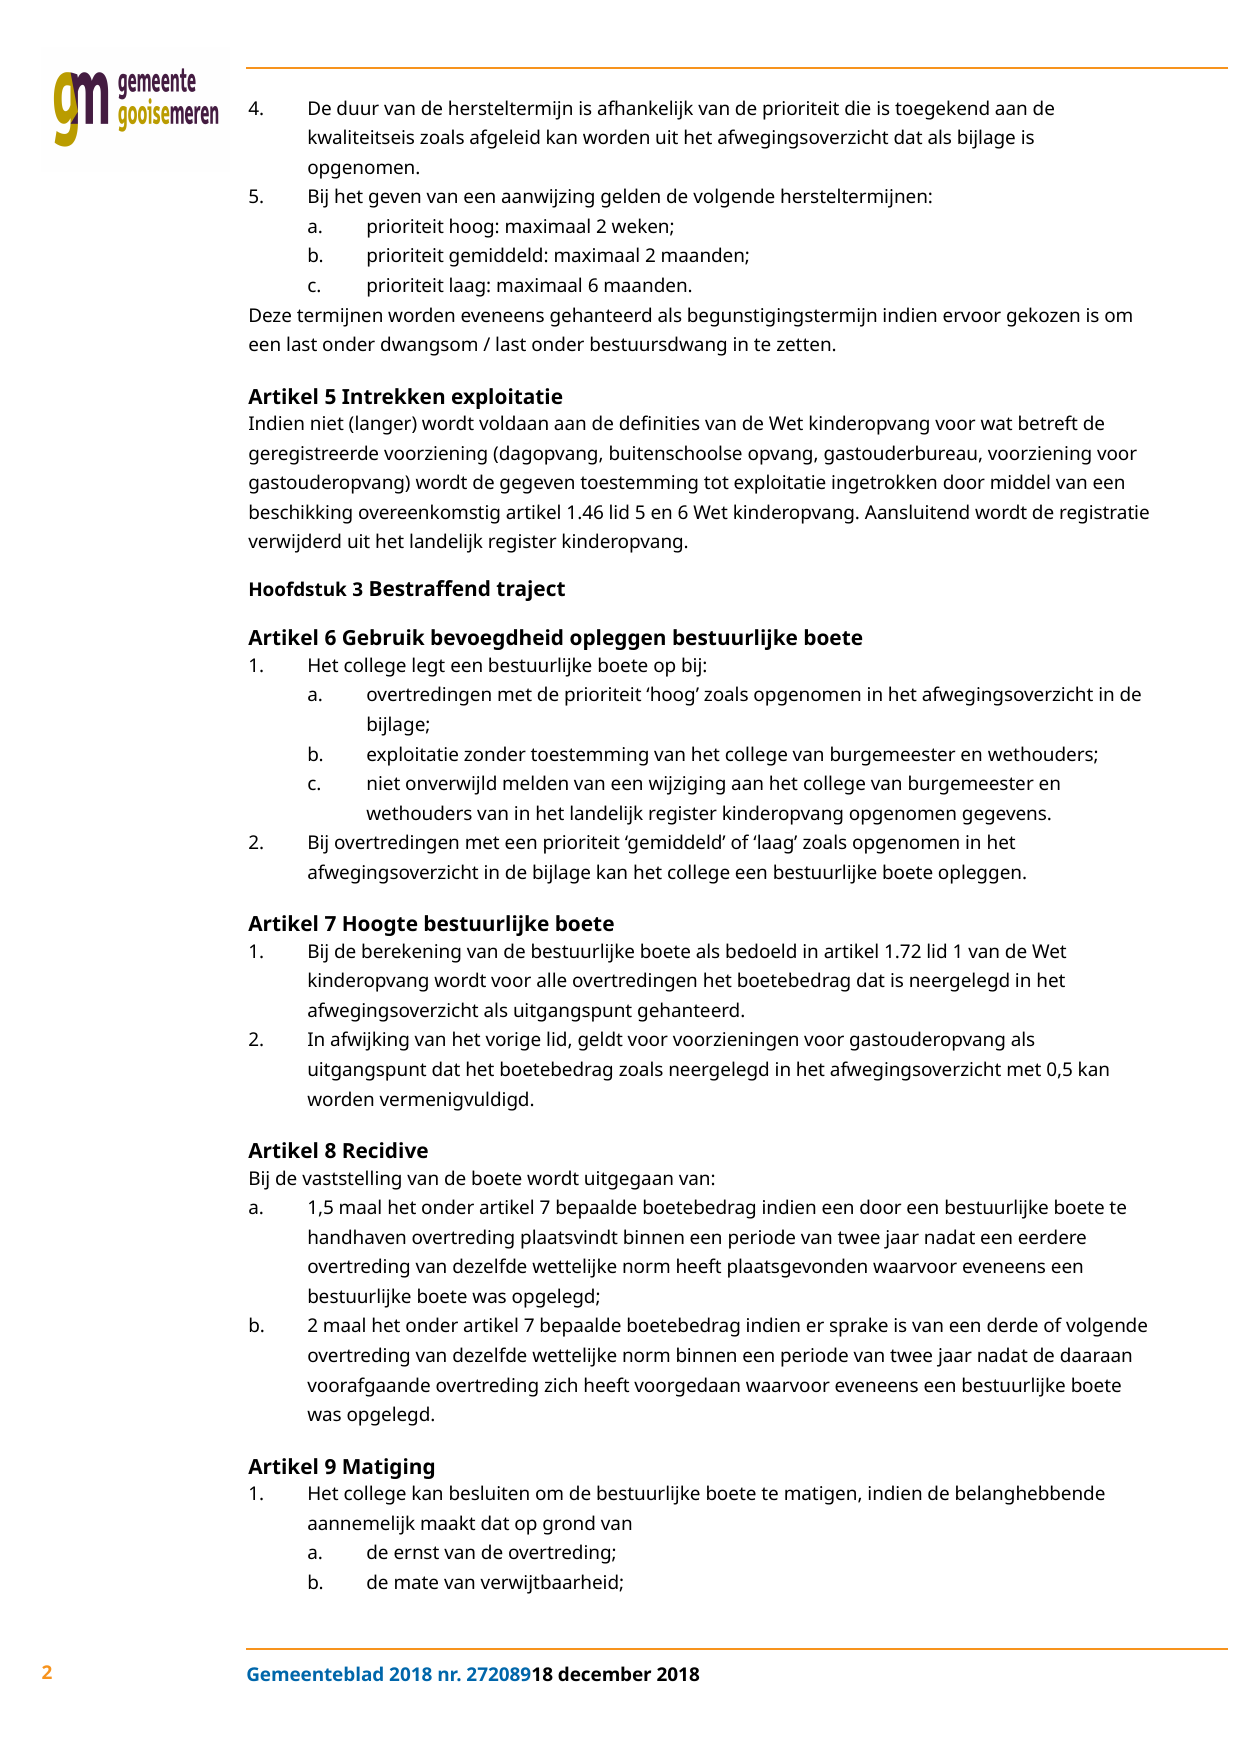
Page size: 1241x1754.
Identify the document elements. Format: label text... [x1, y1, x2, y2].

list 2 maal het onder artikel 7 bepaalde boetebedrag indien er sprake is van een derde of volgende overtreding van dezelfde wettelijke norm binnen een periode van twee jaar nadat de daaraan voorafgaande overtreding zich heeft voorgedaan waarvoor eveneens een bestuurlijke boete was opgelegd. [248, 1313, 1152, 1427]
list overtredingen met de prioriteit ‘hoog’ zoals opgenomen in het afwegingsoverzicht in de bijlage; [307, 682, 1152, 737]
text Artikel 8 Recidive [248, 1136, 1152, 1165]
list De duur van de hersteltermijn is afhankelijk van de prioriteit die is toegekend aan de kwaliteitseis zoals afgeleid kan worden uit het afwegingsoverzicht dat als bijlage is opgenomen. [248, 95, 1152, 180]
picture [41, 47, 231, 172]
list Bij overtredingen met een prioriteit ‘gemiddeld’ of ‘laag’ zoals opgenomen in het afwegingsoverzicht in de bijlage kan het college een bestuurlijke boete opleggen. [248, 829, 1152, 885]
list niet onverwijld melden van een wijziging aan het college van burgemeester en wethouders van in het landelijk register kinderopvang opgenomen gegevens. [307, 770, 1152, 826]
text Deze termijnen worden eveneens gehanteerd als begunstigingstermijn indien ervoor gekozen is om een last onder dwangsom / last onder bestuursdwang in te zetten. [248, 302, 1152, 357]
list exploitatie zonder toestemming van het college van burgemeester en wethouders; [307, 741, 1152, 766]
text Artikel 7 Hoogte bestuurlijke boete [248, 909, 1152, 938]
list de ernst van de overtreding; [307, 1539, 1152, 1565]
text Indien niet (langer) wordt voldaan aan de definities van de Wet kinderopvang voor wat betreft de geregistreerde voorziening (dagopvang, buitenschoolse opvang, gastouderbureau, voorziening voor gastouderopvang) wordt de gegeven toestemming tot exploitatie ingetrokken door middel van een beschikking overeenkomstig artikel 1.46 lid 5 en 6 Wet kinderopvang. Aansluitend wordt de registratie verwijderd uit het landelijk register kinderopvang. [248, 410, 1152, 554]
list 1,5 maal het onder artikel 7 bepaalde boetebedrag indien een door een bestuurlijke boete te handhaven overtreding plaatsvindt binnen een periode van twee jaar nadat een eerdere overtreding van dezelfde wettelijke norm heeft plaatsgevonden waarvoor eveneens een bestuurlijke boete was opgelegd; [248, 1194, 1152, 1309]
text Bij de vaststelling van de boete wordt uitgegaan van: [248, 1165, 1152, 1190]
list prioriteit laag: maximaal 6 maanden. [307, 272, 1152, 298]
list In afwijking van het vorige lid, geldt voor voorzieningen voor gastouderopvang als uitgangspunt dat het boetebedrag zoals neergelegd in het afwegingsoverzicht met 0,5 kan worden vermenigvuldigd. [248, 1027, 1152, 1112]
text Hoofdstuk 3 Bestraffend traject [248, 574, 1152, 603]
text Artikel 5 Intrekken exploitatie [248, 382, 1152, 410]
text Artikel 9 Matiging [248, 1452, 1152, 1480]
list prioriteit gemiddeld: maximaal 2 maanden; [307, 243, 1152, 268]
list Bij de berekening van de bestuurlijke boete als bedoeld in artikel 1.72 lid 1 van de Wet kinderopvang wordt voor alle overtredingen het boetebedrag dat is neergelegd in het afwegingsoverzicht als uitgangspunt gehanteerd. [248, 938, 1152, 1023]
list Bij het geven van een aanwijzing gelden de volgende hersteltermijnen: [248, 183, 1152, 209]
list Het college legt een bestuurlijke boete op bij: [248, 652, 1152, 678]
list de mate van verwijtbaarheid; [307, 1569, 1152, 1595]
text Artikel 6 Gebruik bevoegdheid opleggen bestuurlijke boete [248, 623, 1152, 652]
list prioriteit hoog: maximaal 2 weken; [307, 213, 1152, 239]
list Het college kan besluiten om de bestuurlijke boete te matigen, indien de belanghebbende aannemelijk maakt dat op grond van [248, 1480, 1152, 1536]
